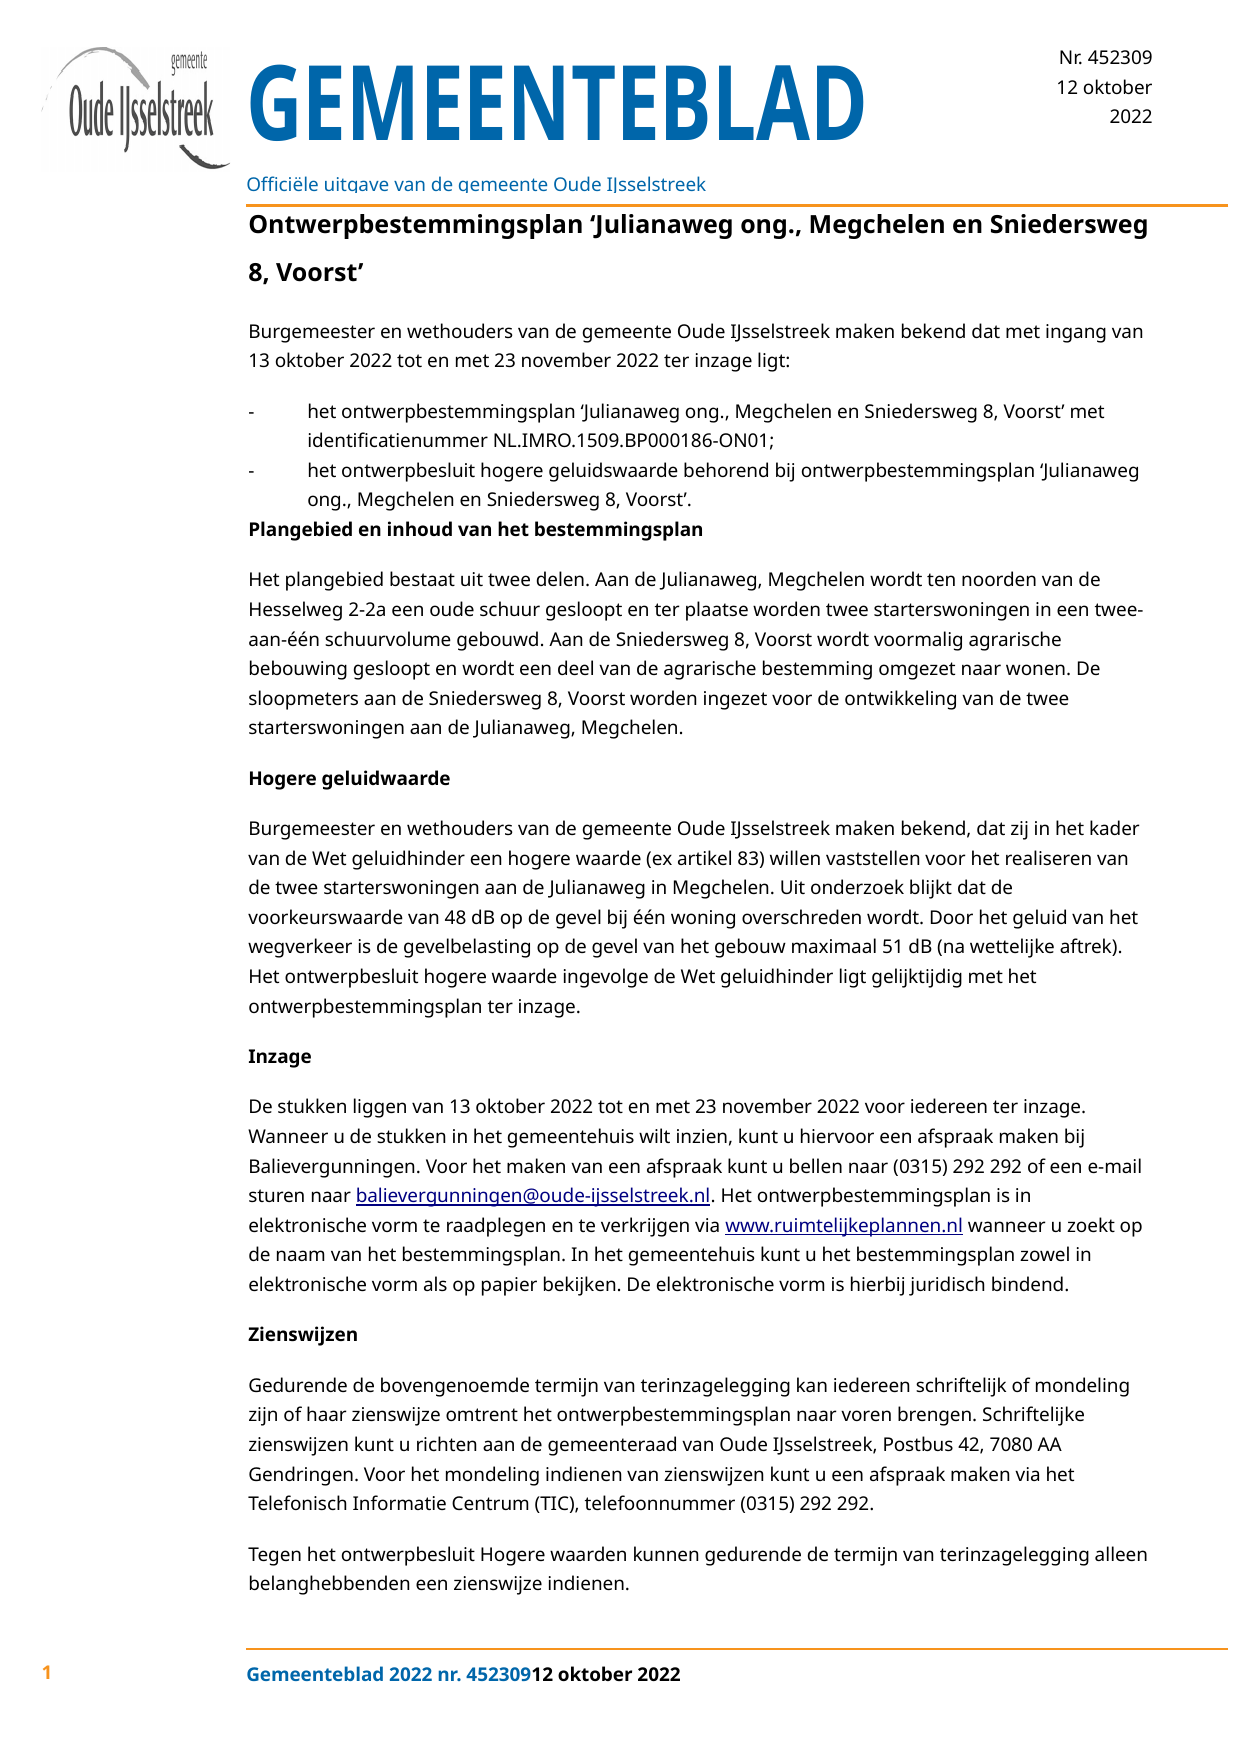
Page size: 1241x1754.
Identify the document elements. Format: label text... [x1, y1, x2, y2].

text Inzage [248, 1043, 1152, 1069]
picture [41, 47, 231, 172]
text Plangebied en inhoud van het bestemmingsplan [248, 516, 1152, 542]
text Zienswijzen [248, 1322, 1152, 1347]
text De stukken liggen van 13 oktober 2022 tot en met 23 november 2022 voor iedereen ter inzage. Wanneer u de stukken in het gemeentehuis wilt inzien, kunt u hiervoor een afspraak maken bij Balievergunning­en. Voor het maken van een afspraak kunt u bellen naar (0315) 292 292 of een e-mail sturen naar balievergunningen@oude-ijsselstreek.nl. Het ontwerp­bestemmingsplan is in elektronische vorm te raadplegen en te verkrijgen via www.ruimtelijkeplannen.nl wanneer u zoekt op de naam van het bestemmingsplan. In het gemeentehuis kunt u het bestemmingsplan zowel in elektronische vorm als op papier bekijken. De elektronische vorm is hierbij juridisch bindend. [248, 1094, 1152, 1297]
text Burgemeester en wethouders van de gemeente Oude IJsselstreek maken bekend dat met ingang van 13 oktober 2022 tot en met 23 november 2022 ter inzage ligt: [248, 318, 1152, 373]
text Burgemeester en wethouders van de gemeente Oude IJsselstreek maken bekend, dat zij in het kader van de Wet geluidhinder een hogere waarde (ex artikel 83) willen vaststellen voor het realiseren van de twee starterswoningen aan de Julianaweg in Megchelen. Uit onderzoek blijkt dat de voorkeurswaarde van 48 dB op de gevel bij één woning overschreden wordt. Door het geluid van het wegverkeer is de gevelbelasting op de gevel van het gebouw maximaal 51 dB (na wettelijke aftrek). Het ontwerpbesluit hogere waarde ingevolge de Wet geluidhinder ligt gelijktijdig met het ontwerpbestemmingsplan ter inzage. [248, 815, 1152, 1019]
text Het plangebied bestaat uit twee delen. Aan de Julianaweg, Megchelen wordt ten noorden van de Hesselweg 2-2a een oude schuur gesloopt en ter plaatse worden twee starterswoningen in een twee-aan-één schuurvolume gebouwd. Aan de Sniedersweg 8, Voorst wordt voormalig agrarische bebouwing gesloopt en wordt een deel van de agrarische bestemming omgezet naar wonen. De sloopmeters aan de Sniedersweg 8, Voorst worden ingezet voor de ontwikkeling van de twee starterswoningen aan de Julianaweg, Megchelen. [248, 567, 1152, 740]
text Hogere geluidwaarde [248, 765, 1152, 791]
list het ontwerpbestemmingsplan ‘Julianaweg ong., Megchelen en Sniedersweg 8, Voorst’ met identificatienummer NL.IMRO.1509.BP000186-ON01; [248, 398, 1152, 453]
text Tegen het ontwerpbesluit Hogere waarden kunnen gedurende de termijn van terinzagelegging alleen belanghebbenden een zienswijze indienen. [248, 1541, 1152, 1596]
text Gedurende de bovengenoemde termijn van terinzagelegging kan iedereen schriftelijk of mondeling zijn of haar zienswijze omtrent het ontwerpbestemmingsplan naar voren brengen. Schriftelijke zienswijzen kunt u richten aan de gemeenteraad van Oude IJsselstreek, Postbus 42, 7080 AA Gendringen. Voor het mondeling indienen van zienswijzen kunt u een afspraak maken via het Telefonisch Informatie Centrum (TIC), telefoonnummer (0315) 292 292. [248, 1372, 1152, 1516]
text Ontwerpbestemmingsplan ‘Julianaweg ong., Megchelen en Sniedersweg 8, Voorst’ [248, 207, 1152, 288]
list het ontwerpbesluit hogere geluidswaarde behorend bij ontwerpbestemmingsplan ‘Julianaweg ong., Megchelen en Sniedersweg 8, Voorst’. [248, 457, 1152, 512]
